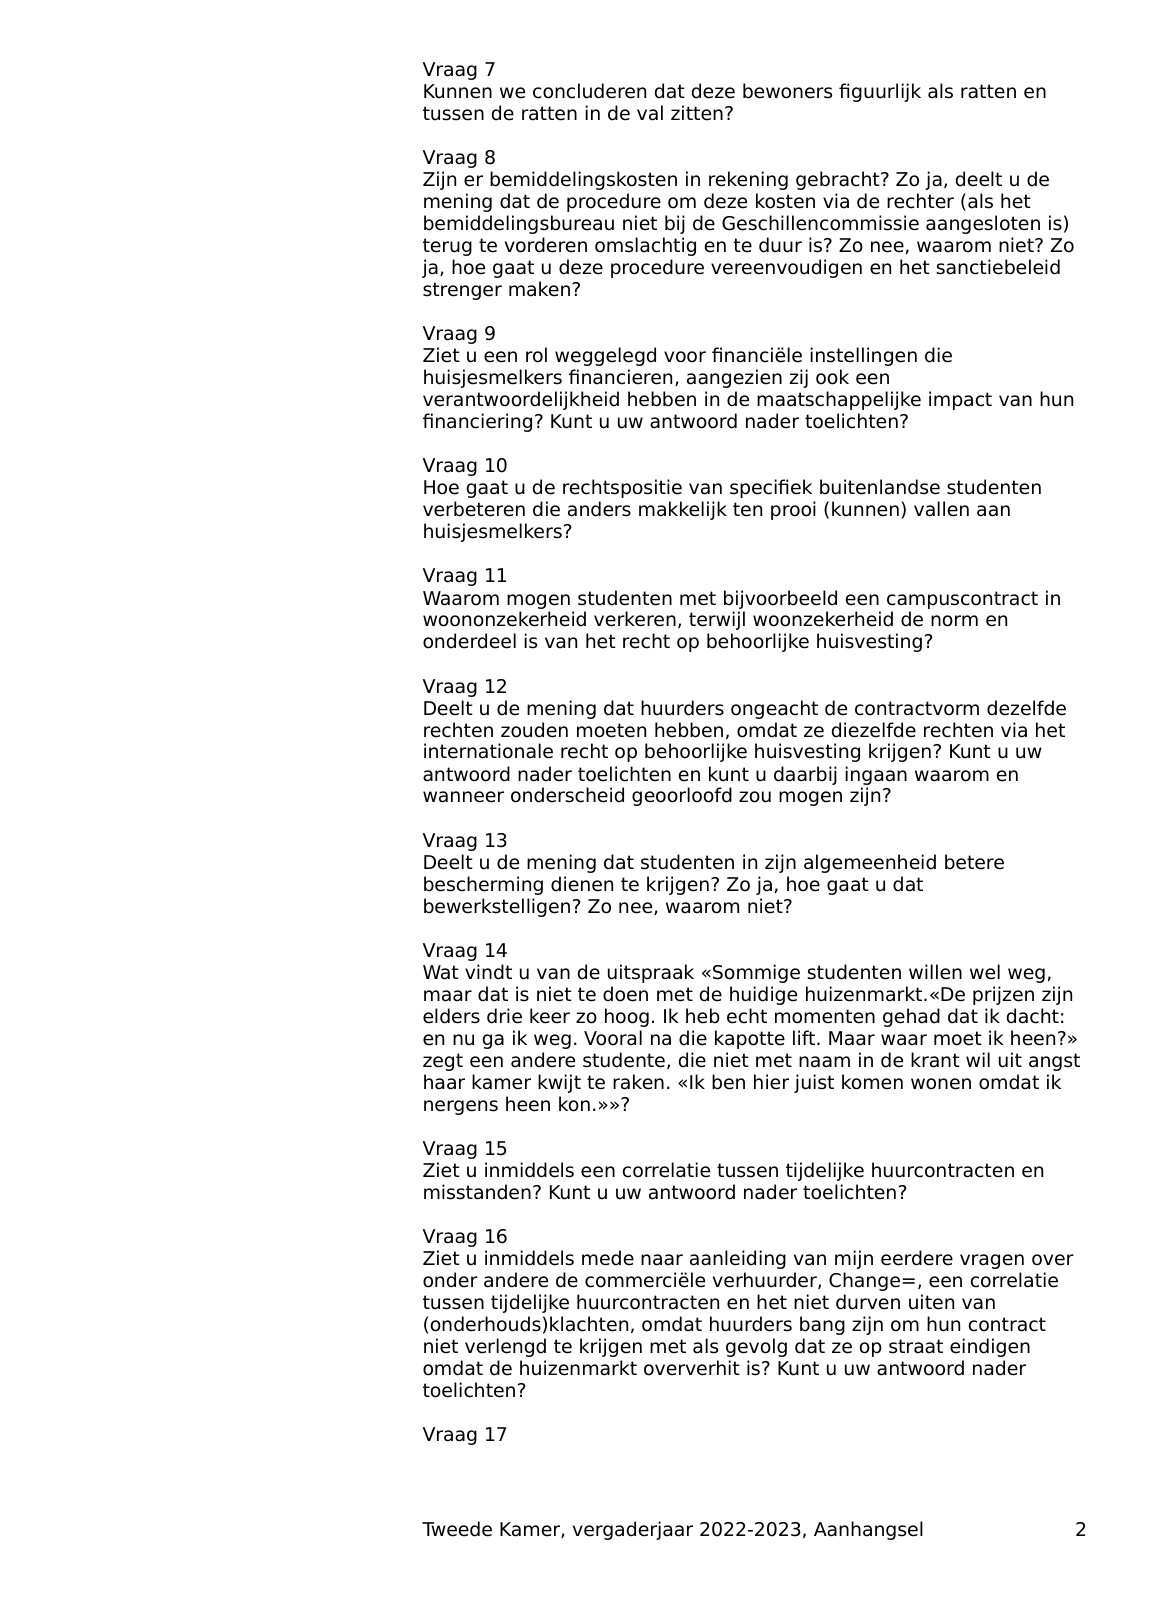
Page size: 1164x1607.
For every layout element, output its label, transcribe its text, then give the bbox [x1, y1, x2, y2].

text Deelt u de mening dat huurders ongeacht de contractvorm dezelfde rechten zouden moeten hebben, omdat ze diezelfde rechten via het internationale recht op behoorlijke huisvesting krijgen? Kunt u uw antwoord nader toelichten en kunt u daarbij ingaan waarom en wanneer onderscheid geoorloofd zou mogen zijn? [422, 697, 1087, 807]
text Vraag 12 [422, 676, 1087, 697]
text Vraag 8 [422, 147, 1087, 169]
text Kunnen we concluderen dat deze bewoners figuurlijk als ratten en tussen de ratten in de val zitten? [422, 81, 1087, 125]
text Wat vindt u van de uitspraak «Sommige studenten willen wel weg, maar dat is niet te doen met de huidige huizenmarkt.«De prijzen zijn elders drie keer zo hoog. Ik heb echt momenten gehad dat ik dacht: en nu ga ik weg. Vooral na die kapotte lift. Maar waar moet ik heen?» zegt een andere studente, die niet met naam in de krant wil uit angst haar kamer kwijt te raken. «Ik ben hier juist komen wonen omdat ik nergens heen kon.»»? [422, 962, 1087, 1116]
text Vraag 10 [422, 455, 1087, 477]
text Vraag 17 [422, 1424, 1087, 1446]
text Hoe gaat u de rechtspositie van specifiek buitenlandse studenten verbeteren die anders makkelijk ten prooi (kunnen) vallen aan huisjesmelkers? [422, 477, 1087, 543]
text Waarom mogen studenten met bijvoorbeeld een campuscontract in woononzekerheid verkeren, terwijl woonzekerheid de norm en onderdeel is van het recht op behoorlijke huisvesting? [422, 587, 1087, 653]
text Deelt u de mening dat studenten in zijn algemeenheid betere bescherming dienen te krijgen? Zo ja, hoe gaat u dat bewerkstelligen? Zo nee, waarom niet? [422, 852, 1087, 917]
text Vraag 7 [422, 59, 1087, 81]
text Ziet u inmiddels een correlatie tussen tijdelijke huurcontracten en misstanden? Kunt u uw antwoord nader toelichten? [422, 1160, 1087, 1204]
text Vraag 9 [422, 323, 1087, 345]
text Zijn er bemiddelingskosten in rekening gebracht? Zo ja, deelt u de mening dat de procedure om deze kosten via de rechter (als het bemiddelingsbureau niet bij de Geschillencommissie aangesloten is) terug te vorderen omslachtig en te duur is? Zo nee, waarom niet? Zo ja, hoe gaat u deze procedure vereenvoudigen en het sanctiebeleid strenger maken? [422, 169, 1087, 301]
text Ziet u inmiddels mede naar aanleiding van mijn eerdere vragen over onder andere de commerciële verhuurder, Change=, een correlatie tussen tijdelijke huurcontracten en het niet durven uiten van (onderhouds)klachten, omdat huurders bang zijn om hun contract niet verlengd te krijgen met als gevolg dat ze op straat eindigen omdat de huizenmarkt oververhit is? Kunt u uw antwoord nader toelichten? [422, 1248, 1087, 1402]
text Vraag 16 [422, 1226, 1087, 1248]
text Vraag 15 [422, 1138, 1087, 1160]
text Vraag 13 [422, 829, 1087, 852]
text Ziet u een rol weggelegd voor financiële instellingen die huisjesmelkers financieren, aangezien zij ook een verantwoordelijkheid hebben in de maatschappelijke impact van hun financiering? Kunt u uw antwoord nader toelichten? [422, 345, 1087, 433]
text Vraag 14 [422, 940, 1087, 962]
text Vraag 11 [422, 565, 1087, 587]
